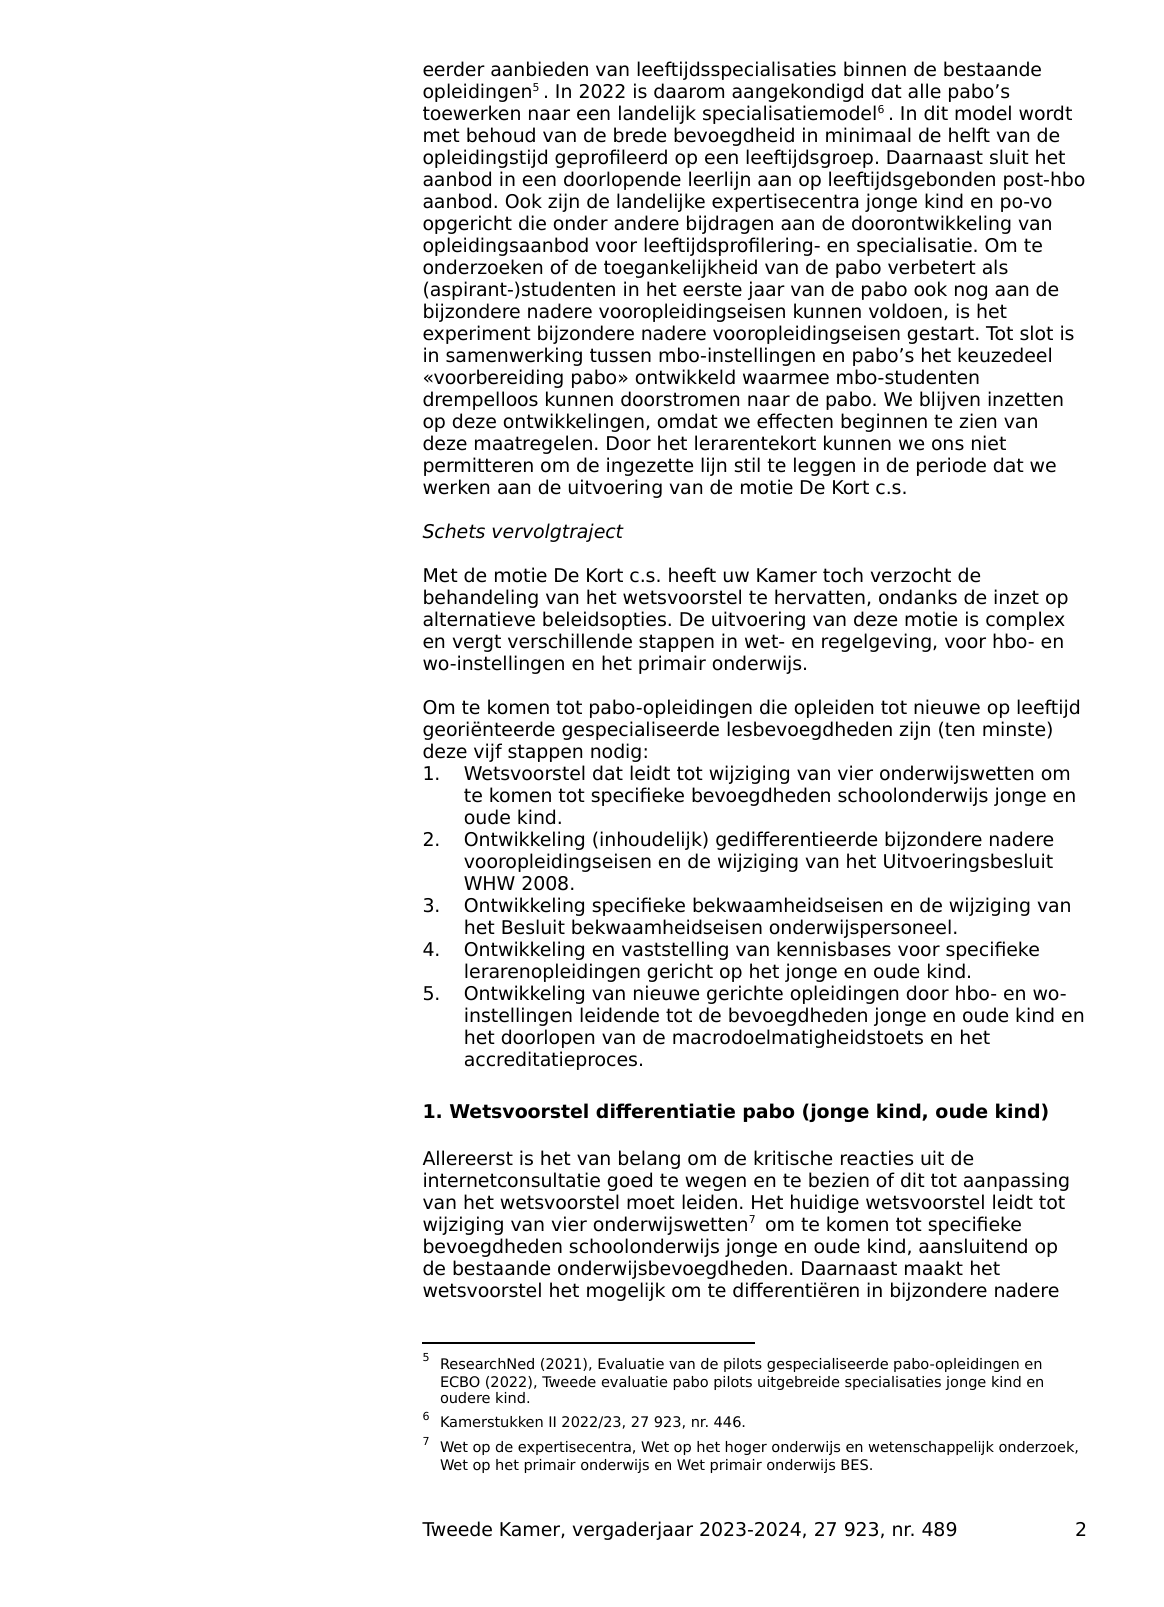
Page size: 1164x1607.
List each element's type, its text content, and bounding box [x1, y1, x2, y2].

subtitle 1. Wetsvoorstel differentiatie pabo (jonge kind, oude kind) [422, 1101, 1087, 1123]
text Om te komen tot pabo-opleidingen die opleiden tot nieuwe op leeftijd georiënteerde gespecialiseerde lesbevoegdheden zijn (ten minste) deze vijf stappen nodig: [422, 697, 1087, 763]
text ResearchNed (2021), Evaluatie van de pilots gespecialiseerde pabo-opleidingen en ECBO (2022), Tweede evaluatie pabo pilots uitgebreide specialisaties jonge kind en oudere kind. [422, 1352, 1087, 1407]
text Wet op de expertisecentra, Wet op het hoger onderwijs en wetenschappelijk onderzoek, Wet op het primair onderwijs en Wet primair onderwijs BES. [422, 1435, 1087, 1474]
text Kamerstukken II 2022/23, 27 923, nr. 446. [422, 1410, 1087, 1432]
text 3. Ontwikkeling specifieke bekwaamheidseisen en de wijziging van het Besluit bekwaamheidseisen onderwijspersoneel. [422, 895, 1087, 939]
text Met de motie De Kort c.s. heeft uw Kamer toch verzocht de behandeling van het wetsvoorstel te hervatten, ondanks de inzet op alternatieve beleidsopties. De uitvoering van deze motie is complex en vergt verschillende stappen in wet- en regelgeving, voor hbo- en wo-instellingen en het primair onderwijs. [422, 565, 1087, 675]
text eerder aanbieden van leeftijdsspecialisaties binnen de bestaande opleidingen. In 2022 is daarom aangekondigd dat alle pabo’s toewerken naar een landelijk specialisatiemodel. In dit model wordt met behoud van de brede bevoegdheid in minimaal de helft van de opleidingstijd geprofileerd op een leeftijdsgroep. Daarnaast sluit het aanbod in een doorlopende leerlijn aan op leeftijdsgebonden post-hbo aanbod. Ook zijn de landelijke expertisecentra jonge kind en po-vo opgericht die onder andere bijdragen aan de doorontwikkeling van opleidingsaanbod voor leeftijdsprofilering- en specialisatie. Om te onderzoeken of de toegankelijkheid van de pabo verbetert als (aspirant-)studenten in het eerste jaar van de pabo ook nog aan de bijzondere nadere vooropleidingseisen kunnen voldoen, is het experiment bijzondere nadere vooropleidingseisen gestart. Tot slot is in samenwerking tussen mbo-instellingen en pabo’s het keuzedeel «voorbereiding pabo» ontwikkeld waarmee mbo-studenten drempelloos kunnen doorstromen naar de pabo. We blijven inzetten op deze ontwikkelingen, omdat we effecten beginnen te zien van deze maatregelen. Door het lerarentekort kunnen we ons niet permitteren om de ingezette lijn stil te leggen in de periode dat we werken aan de uitvoering van de motie De Kort c.s. [422, 59, 1087, 499]
text 1. Wetsvoorstel dat leidt tot wijziging van vier onderwijswetten om te komen tot specifieke bevoegdheden schoolonderwijs jonge en oude kind. [422, 763, 1087, 829]
text 4. Ontwikkeling en vaststelling van kennisbases voor specifieke lerarenopleidingen gericht op het jonge en oude kind. [422, 939, 1087, 983]
text 5. Ontwikkeling van nieuwe gerichte opleidingen door hbo- en wo-instellingen leidende tot de bevoegdheden jonge en oude kind en het doorlopen van de macrodoelmatigheidstoets en het accreditatieproces. [422, 983, 1087, 1071]
text Allereerst is het van belang om de kritische reacties uit de internetconsultatie goed te wegen en te bezien of dit tot aanpassing van het wetsvoorstel moet leiden. Het huidige wetsvoorstel leidt tot wijziging van vier onderwijswetten om te komen tot specifieke bevoegdheden schoolonderwijs jonge en oude kind, aansluitend op de bestaande onderwijsbevoegdheden. Daarnaast maakt het wetsvoorstel het mogelijk om te differentiëren in bijzondere nadere [422, 1148, 1087, 1302]
subtitle Schets vervolgtraject [422, 521, 1087, 543]
text 2. Ontwikkeling (inhoudelijk) gedifferentieerde bijzondere nadere vooropleidingseisen en de wijziging van het Uitvoeringsbesluit WHW 2008. [422, 829, 1087, 895]
